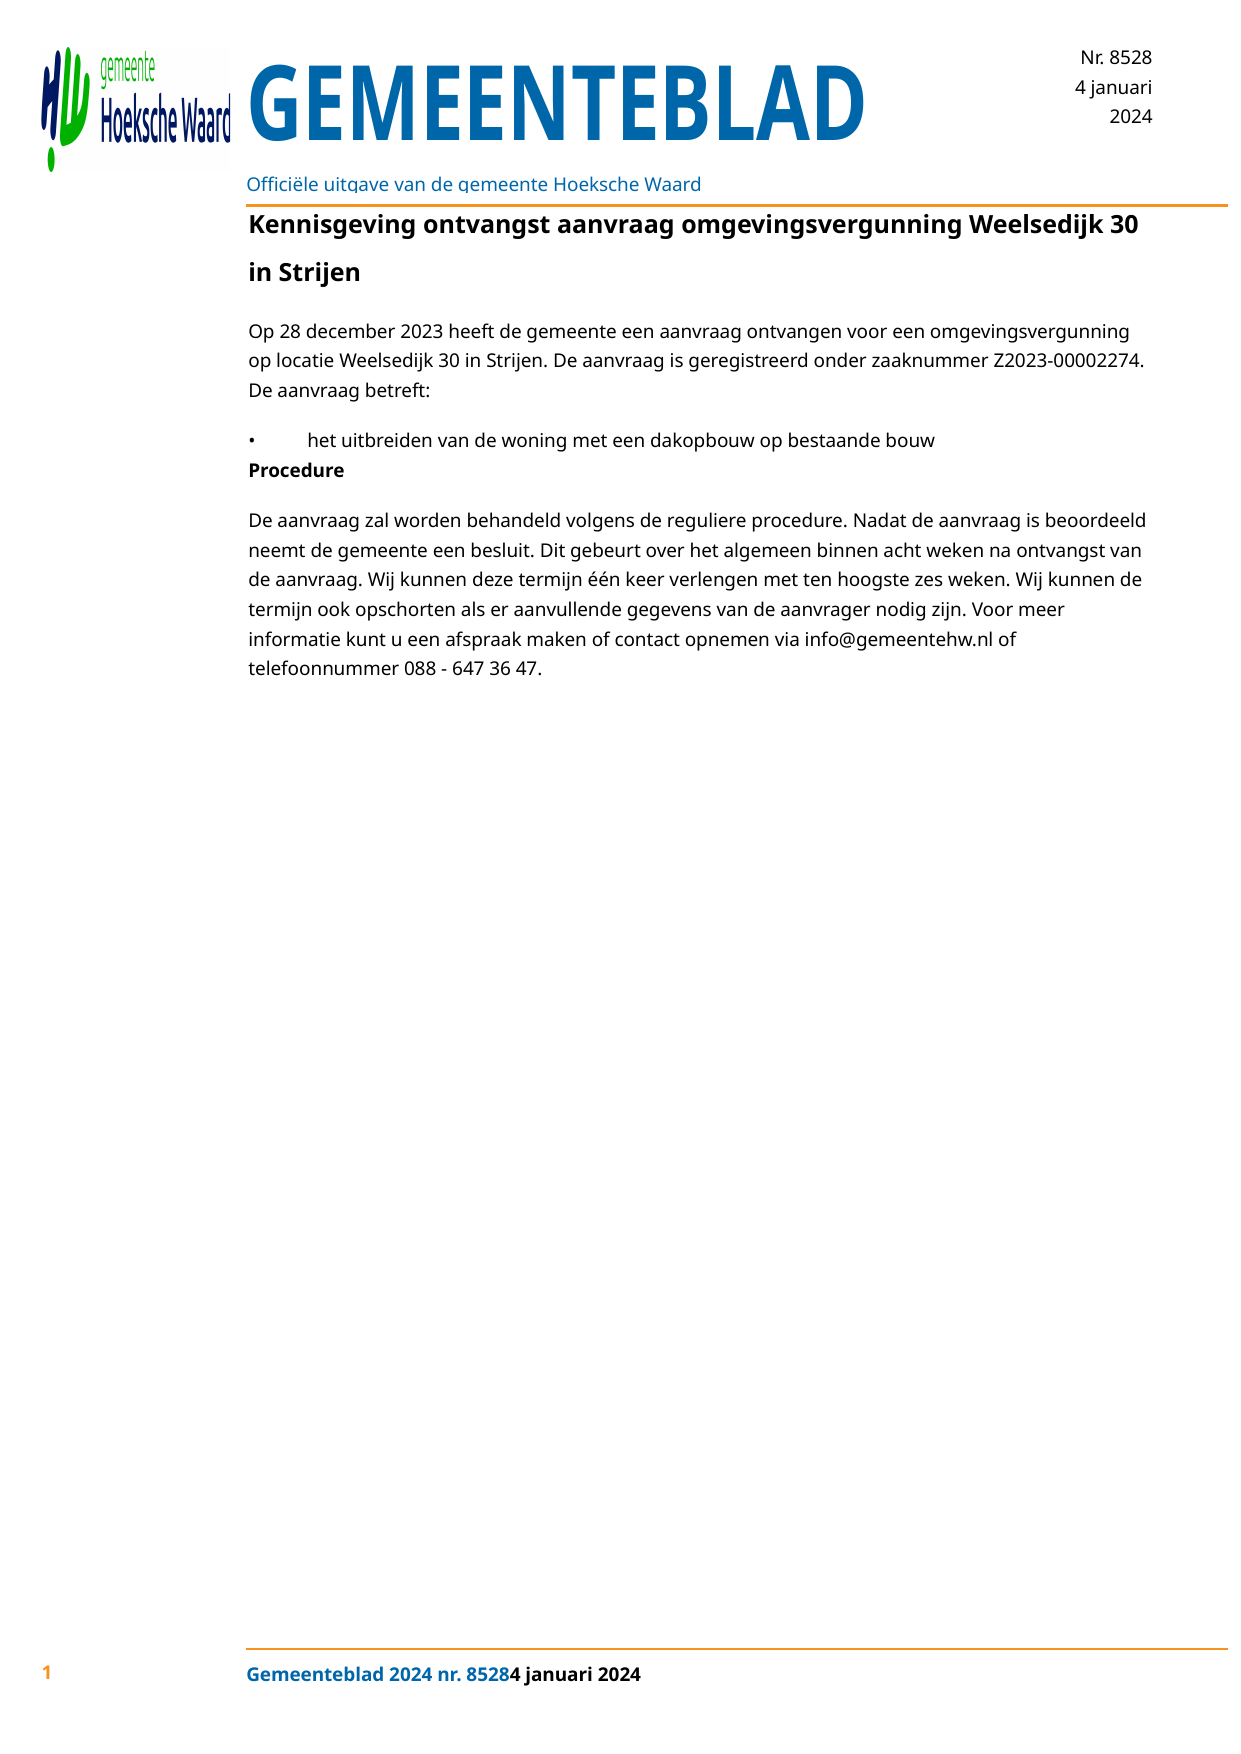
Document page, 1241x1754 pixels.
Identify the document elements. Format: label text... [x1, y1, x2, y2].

list het uitbreiden van de woning met een dakopbouw op bestaande bouw [248, 427, 1152, 453]
picture [41, 47, 231, 172]
text Procedure [248, 457, 1152, 483]
text De aanvraag zal worden behandeld volgens de reguliere procedure. Nadat de aanvraag is beoordeeld neemt de gemeente een besluit. Dit gebeurt over het algemeen binnen acht weken na ontvangst van de aanvraag. Wij kunnen deze termijn één keer verlengen met ten hoogste zes weken. Wij kunnen de termijn ook opschorten als er aanvullende gegevens van de aanvrager nodig zijn. Voor meer informatie kunt u een afspraak maken of contact opnemen via info@gemeentehw.nl of telefoonnummer 088 - 647 36 47. [248, 507, 1152, 681]
text Kennisgeving ontvangst aanvraag omgevingsvergunning Weelsedijk 30 in Strijen [248, 207, 1152, 288]
text Op 28 december 2023 heeft de gemeente een aanvraag ontvangen voor een omgevingsvergunning op locatie Weelsedijk 30 in Strijen. De aanvraag is geregistreerd onder zaaknummer Z2023-00002274. De aanvraag betreft: [248, 318, 1152, 403]
